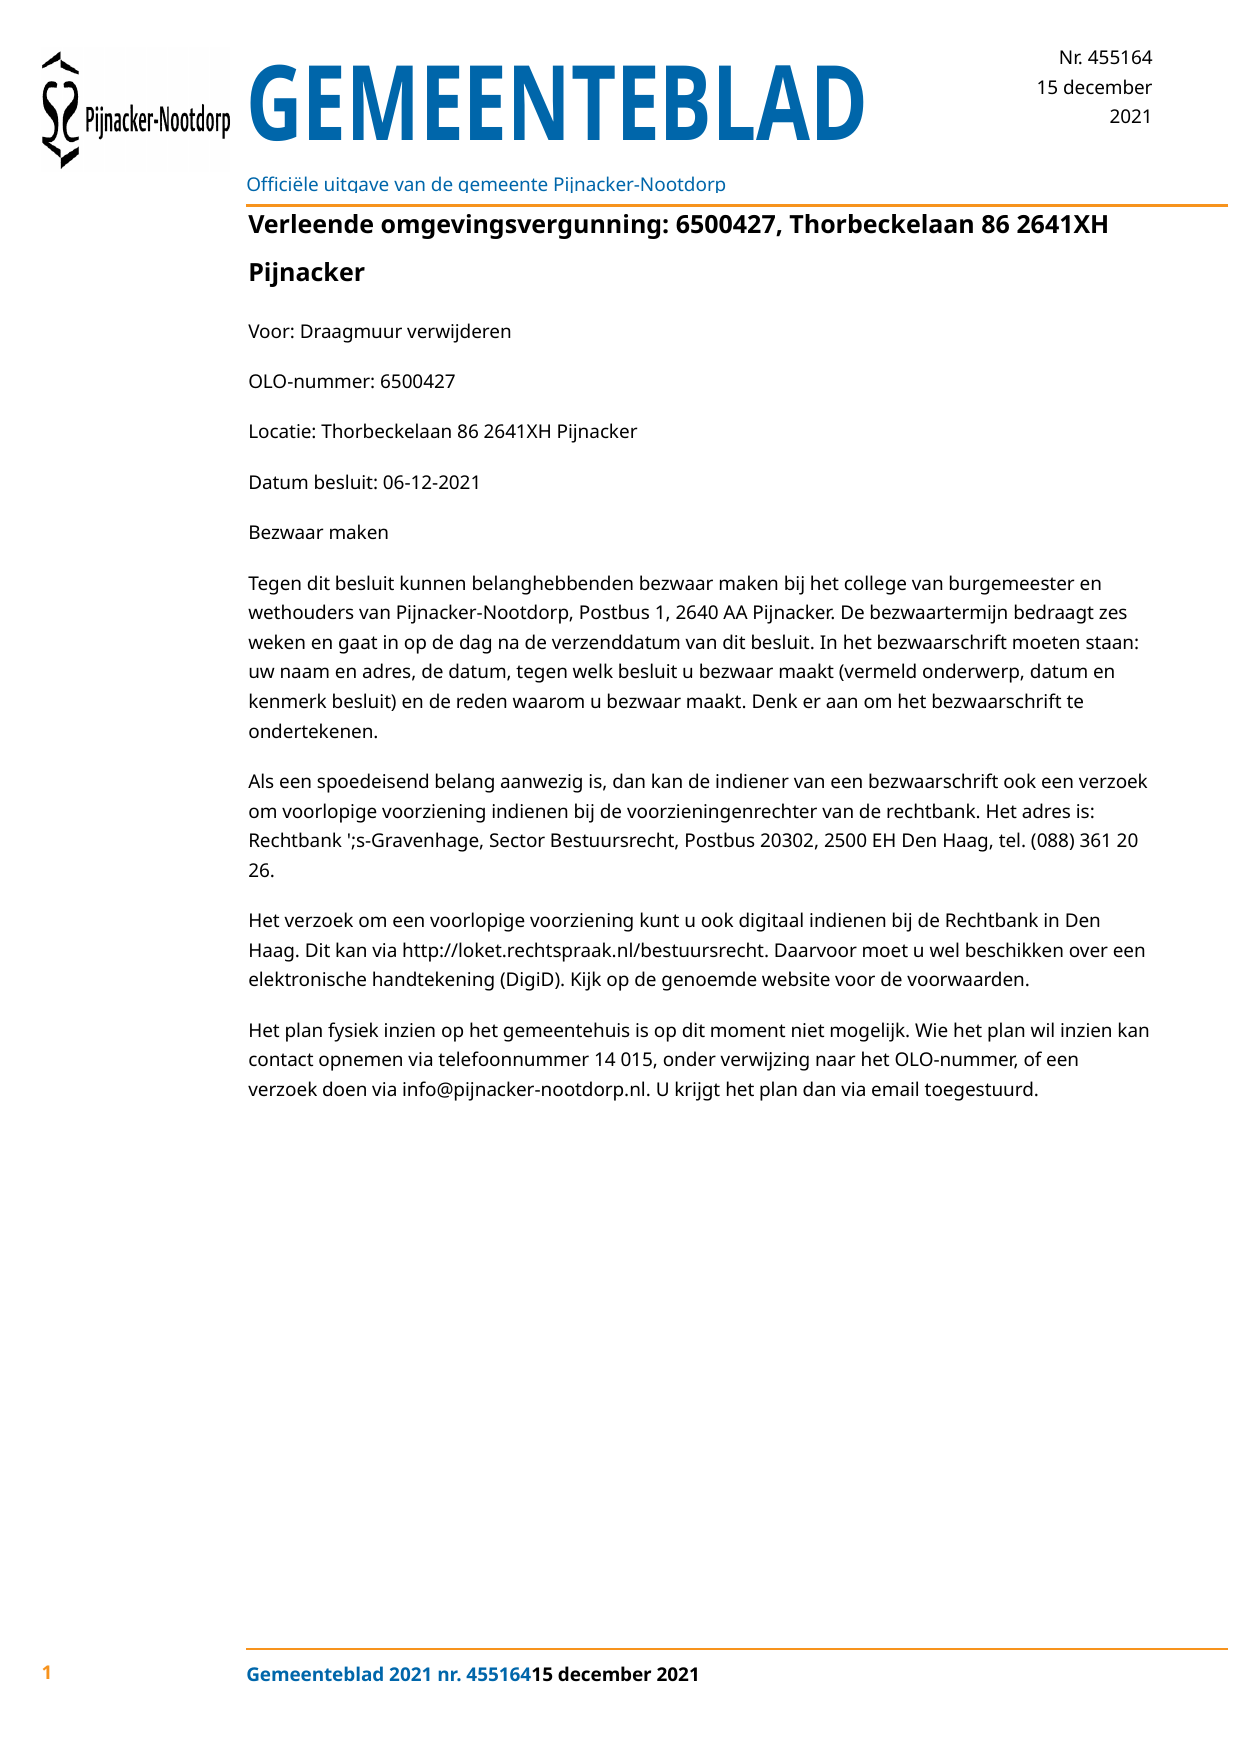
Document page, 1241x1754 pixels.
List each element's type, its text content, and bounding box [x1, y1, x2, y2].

text OLO-nummer: 6500427 [248, 368, 1152, 394]
text Bezwaar maken [248, 519, 1152, 545]
text Het verzoek om een voorlopige voorziening kunt u ook digitaal indienen bij de Rechtbank in Den Haag. Dit kan via http://loket.rechtspraak.nl/bestuursrecht. Daarvoor moet u wel beschikken over een elektronische handtekening (DigiD). Kijk op de genoemde website voor de voorwaarden. [248, 907, 1152, 992]
text Datum besluit: 06-12-2021 [248, 469, 1152, 495]
picture [41, 47, 231, 172]
text Als een spoedeisend belang aanwezig is, dan kan de indiener van een bezwaarschrift ook een verzoek om voorlopige voorziening indienen bij de voorzieningenrechter van de rechtbank. Het adres is: Rechtbank ';s-Gravenhage, Sector Bestuursrecht, Postbus 20302, 2500 EH Den Haag, tel. (088) 361 20 26. [248, 768, 1152, 883]
text Tegen dit besluit kunnen belanghebbenden bezwaar maken bij het college van burgemeester en wethouders van Pijnacker-Nootdorp, Postbus 1, 2640 AA Pijnacker. De bezwaartermijn bedraagt zes weken en gaat in op de dag na de verzenddatum van dit besluit. In het bezwaarschrift moeten staan: uw naam en adres, de datum, tegen welk besluit u bezwaar maakt (vermeld onderwerp, datum en kenmerk besluit) en de reden waarom u bezwaar maakt. Denk er aan om het bezwaarschrift te ondertekenen. [248, 570, 1152, 744]
text Het plan fysiek inzien op het gemeentehuis is op dit moment niet mogelijk. Wie het plan wil inzien kan contact opnemen via telefoonnummer 14 015, onder verwijzing naar het OLO-nummer, of een verzoek doen via info@pijnacker-nootdorp.nl. U krijgt het plan dan via email toegestuurd. [248, 1017, 1152, 1102]
text Locatie: Thorbeckelaan 86 2641XH Pijnacker [248, 419, 1152, 444]
text Voor: Draagmuur verwijderen [248, 318, 1152, 344]
text Verleende omgevingsvergunning: 6500427, Thorbeckelaan 86 2641XH Pijnacker [248, 207, 1152, 288]
